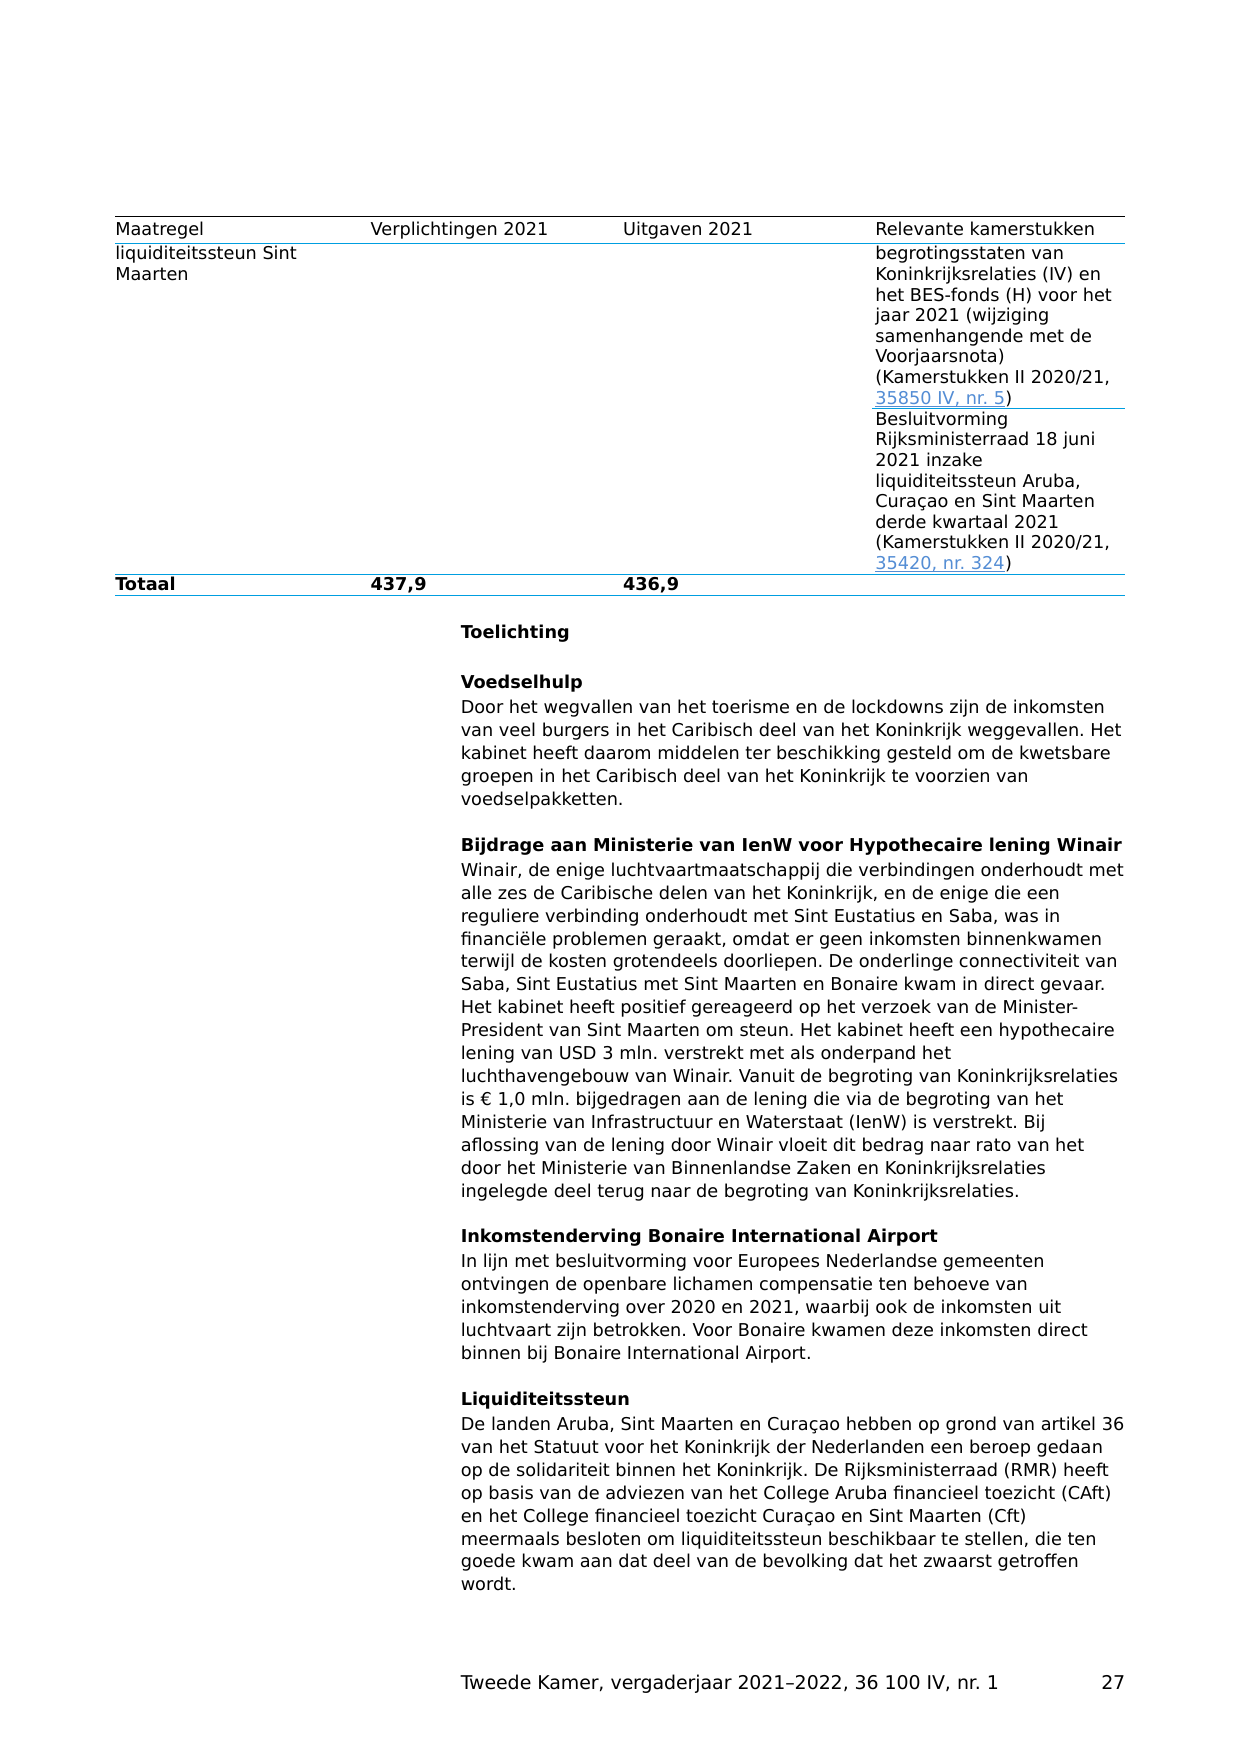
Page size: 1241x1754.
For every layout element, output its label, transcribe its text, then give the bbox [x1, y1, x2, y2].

table_cell 436,9 [620, 575, 872, 595]
text Liquiditeitssteun [461, 1387, 1125, 1410]
table_cell [368, 244, 620, 574]
text Inkomstenderving Bonaire International Airport [461, 1224, 1125, 1247]
text Voedselhulp [461, 670, 1125, 693]
table_cell 437,9 [368, 575, 620, 595]
table_cell Totaal [115, 575, 367, 595]
table_cell Relevante kamerstukken [872, 217, 1125, 243]
table_cell Besluitvorming Rijksministerraad 18 juni 2021 inzake liquiditeitssteun Aruba, Curaçao en Sint Maarten derde kwartaal 2021 (Kamerstukken II 2020/21, 35420, nr. 324) [872, 409, 1125, 574]
table_header Tabel 5 Overzicht realisatie coronamaatregelen Koninkrijksrelaties (bedragen x € 1 mln.) [115, 191, 1125, 216]
table_cell Maatregel [115, 217, 367, 243]
table_cell Verplichtingen 2021 [368, 217, 620, 243]
text Toelichting [461, 620, 1125, 643]
text Door het wegvallen van het toerisme en de lockdowns zijn de inkomsten van veel burgers in het Caribisch deel van het Koninkrijk weggevallen. Het kabinet heeft daarom middelen ter beschikking gesteld om de kwetsbare groepen in het Caribisch deel van het Koninkrijk te voorzien van voedselpakketten. [461, 695, 1125, 810]
text Bijdrage aan Ministerie van IenW voor Hypothecaire lening Winair [461, 833, 1125, 856]
table_cell [620, 244, 872, 574]
table_cell Uitgaven 2021 [620, 217, 872, 243]
text Winair, de enige luchtvaartmaatschappij die verbindingen onderhoudt met alle zes de Caribische delen van het Koninkrijk, en de enige die een reguliere verbinding onderhoudt met Sint Eustatius en Saba, was in financiële problemen geraakt, omdat er geen inkomsten binnenkwamen terwijl de kosten grotendeels doorliepen. De onderlinge connectiviteit van Saba, Sint Eustatius met Sint Maarten en Bonaire kwam in direct gevaar. Het kabinet heeft positief gereageerd op het verzoek van de Minister-President van Sint Maarten om steun. Het kabinet heeft een hypothecaire lening van USD 3 mln. verstrekt met als onderpand het luchthavengebouw van Winair. Vanuit de begroting van Koninkrijksrelaties is € 1,0 mln. bijgedragen aan de lening die via de begroting van het Ministerie van Infrastructuur en Waterstaat (IenW) is verstrekt. Bij aflossing van de lening door Winair vloeit dit bedrag naar rato van het door het Ministerie van Binnenlandse Zaken en Koninkrijksrelaties ingelegde deel terug naar de begroting van Koninkrijksrelaties. [461, 858, 1125, 1202]
table_cell begrotingsstaten van Koninkrijksrelaties (IV) en het BES-fonds (H) voor het jaar 2021 (wijziging samenhangende met de Voorjaarsnota) (Kamerstukken II 2020/21, 35850 IV, nr. 5) [872, 244, 1125, 408]
text In lijn met besluitvorming voor Europees Nederlandse gemeenten ontvingen de openbare lichamen compensatie ten behoeve van inkomstenderving over 2020 en 2021, waarbij ook de inkomsten uit luchtvaart zijn betrokken. Voor Bonaire kwamen deze inkomsten direct binnen bij Bonaire International Airport. [461, 1249, 1125, 1364]
table_cell liquiditeitssteun Sint Maarten [115, 244, 367, 574]
table_cell [872, 575, 1125, 595]
text De landen Aruba, Sint Maarten en Curaçao hebben op grond van artikel 36 van het Statuut voor het Koninkrijk der Nederlanden een beroep gedaan op de solidariteit binnen het Koninkrijk. De Rijksministerraad (RMR) heeft op basis van de adviezen van het College Aruba financieel toezicht (CAft) en het College financieel toezicht Curaçao en Sint Maarten (Cft) meermaals besloten om liquiditeitssteun beschikbaar te stellen, die ten goede kwam aan dat deel van de bevolking dat het zwaarst getroffen wordt. [461, 1412, 1125, 1595]
